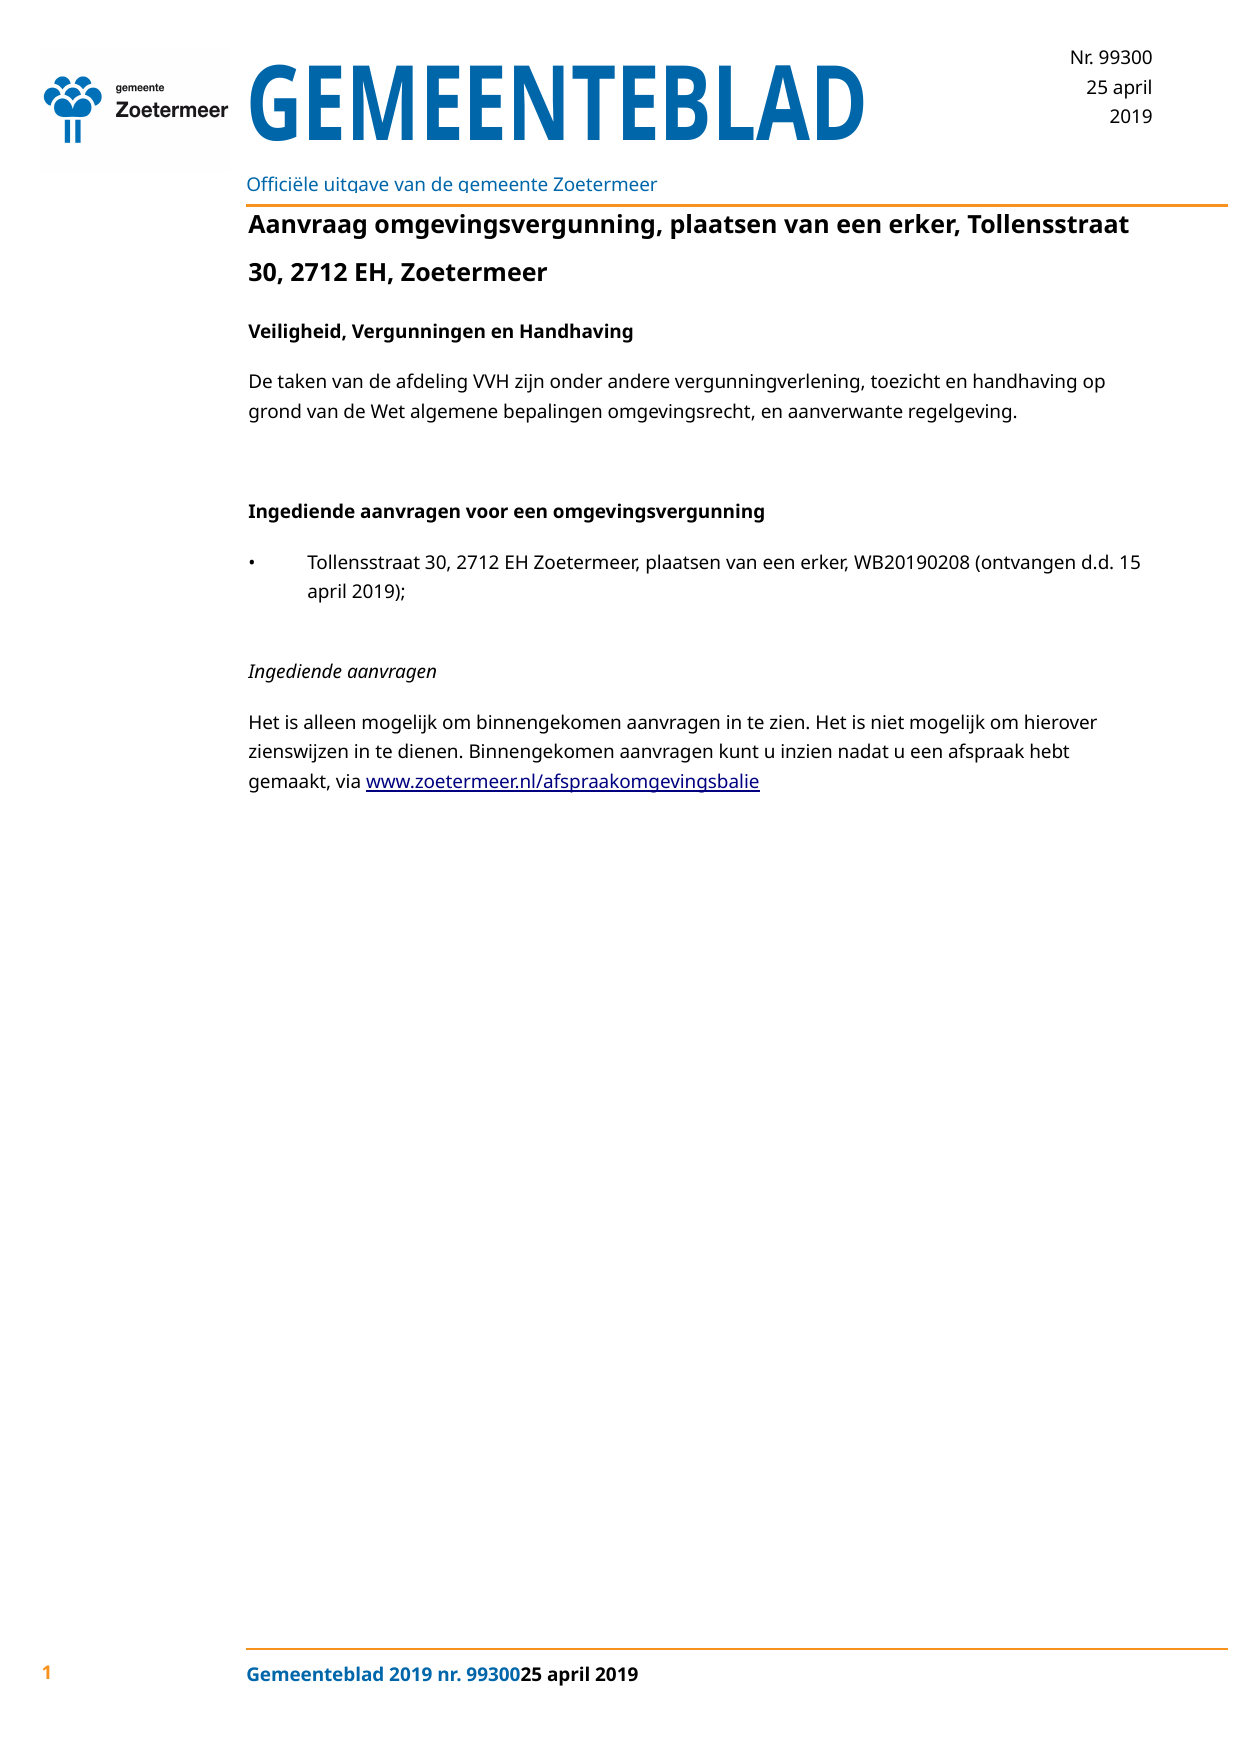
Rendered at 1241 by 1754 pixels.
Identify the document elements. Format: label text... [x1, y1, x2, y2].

text Ingediende aanvragen voor een omgevingsvergunning [248, 499, 1152, 524]
text Het is alleen mogelijk om binnengekomen aanvragen in te zien. Het is niet mogelijk om hierover zienswijzen in te dienen. Binnengekomen aanvragen kunt u inzien nadat u een afspraak hebt gemaakt, via www.zoetermeer.nl/afspraakomgevingsbalie [248, 709, 1152, 794]
text Aanvraag omgevingsvergunning, plaatsen van een erker, Tollensstraat 30, 2712 EH, Zoetermeer [248, 207, 1152, 288]
text Ingediende aanvragen [248, 659, 1152, 684]
text De taken van de afdeling VVH zijn onder andere vergunningverlening, toezicht en handhaving op grond van de Wet algemene bepalingen omgevingsrecht, en aanverwante regelgeving. [248, 368, 1152, 424]
list Tollensstraat 30, 2712 EH Zoetermeer, plaatsen van een erker, WB20190208 (ontvangen d.d. 15 april 2019); [248, 549, 1152, 604]
text Veiligheid, Vergunningen en Handhaving [248, 318, 1152, 344]
picture [41, 47, 231, 172]
